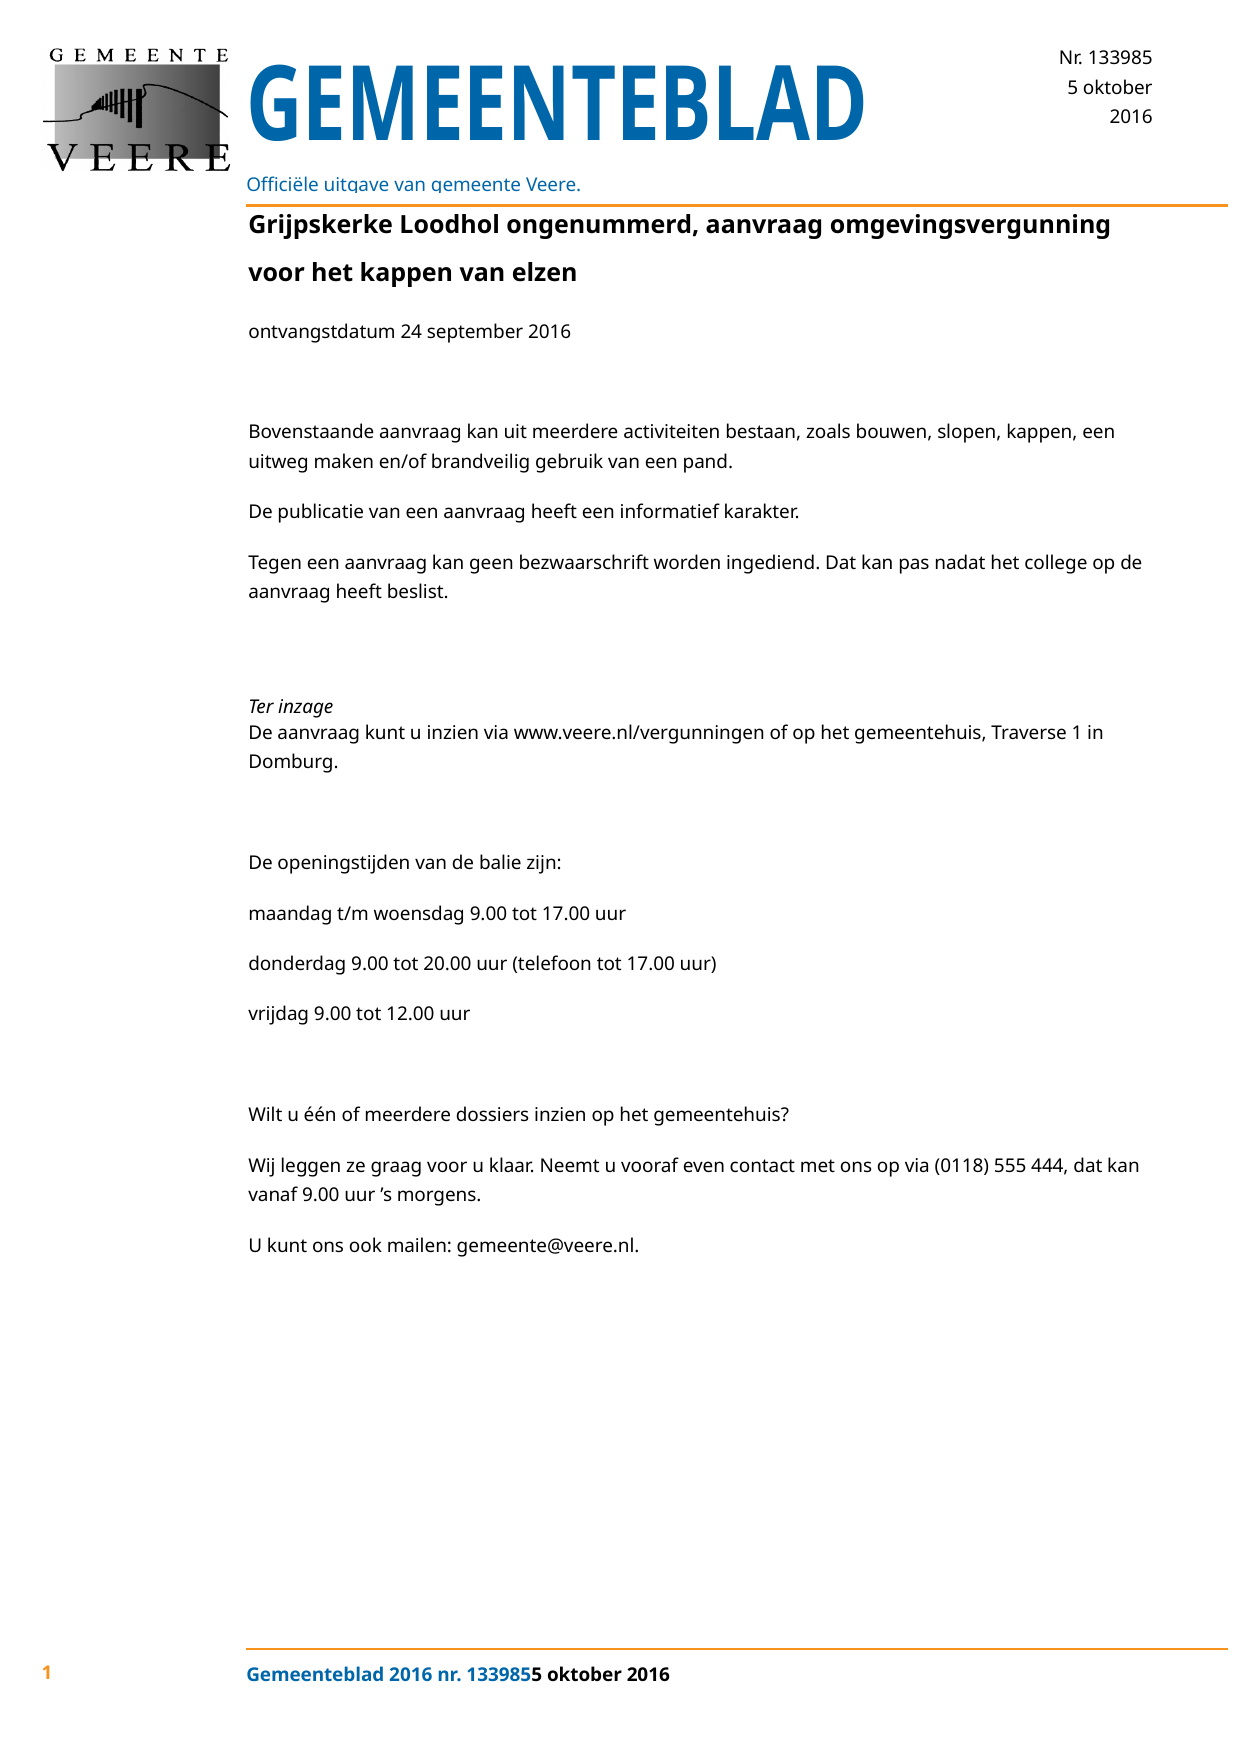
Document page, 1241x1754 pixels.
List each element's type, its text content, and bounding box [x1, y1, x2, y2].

text Grijpskerke Loodhol ongenummerd, aanvraag omgevingsvergunning voor het kappen van elzen [248, 207, 1152, 288]
text donderdag 9.00 tot 20.00 uur (telefoon tot 17.00 uur) [248, 950, 1152, 976]
text De openingstijden van de balie zijn: [248, 849, 1152, 875]
text maandag t/m woensdag 9.00 tot 17.00 uur [248, 900, 1152, 925]
picture [41, 47, 231, 172]
text Bovenstaande aanvraag kan uit meerdere activiteiten bestaan, zoals bouwen, slopen, kappen, een uitweg maken en/of brandveilig gebruik van een pand. [248, 419, 1152, 474]
text Wilt u één of meerdere dossiers inzien op het gemeentehuis? [248, 1101, 1152, 1127]
text Ter inzage [248, 693, 1152, 719]
text Tegen een aanvraag kan geen bezwaarschrift worden ingediend. Dat kan pas nadat het college op de aanvraag heeft beslist. [248, 549, 1152, 604]
text De aanvraag kunt u inzien via www.veere.nl/vergunningen of op het gemeentehuis, Traverse 1 in Domburg. [248, 719, 1152, 774]
text De publicatie van een aanvraag heeft een informatief karakter. [248, 499, 1152, 524]
text Wij leggen ze graag voor u klaar. Neemt u vooraf even contact met ons op via (0118) 555 444, dat kan vanaf 9.00 uur ’s morgens. [248, 1152, 1152, 1207]
text vrijdag 9.00 tot 12.00 uur [248, 1001, 1152, 1026]
text ontvangstdatum 24 september 2016 [248, 318, 1152, 344]
text U kunt ons ook mailen: gemeente@veere.nl. [248, 1232, 1152, 1257]
